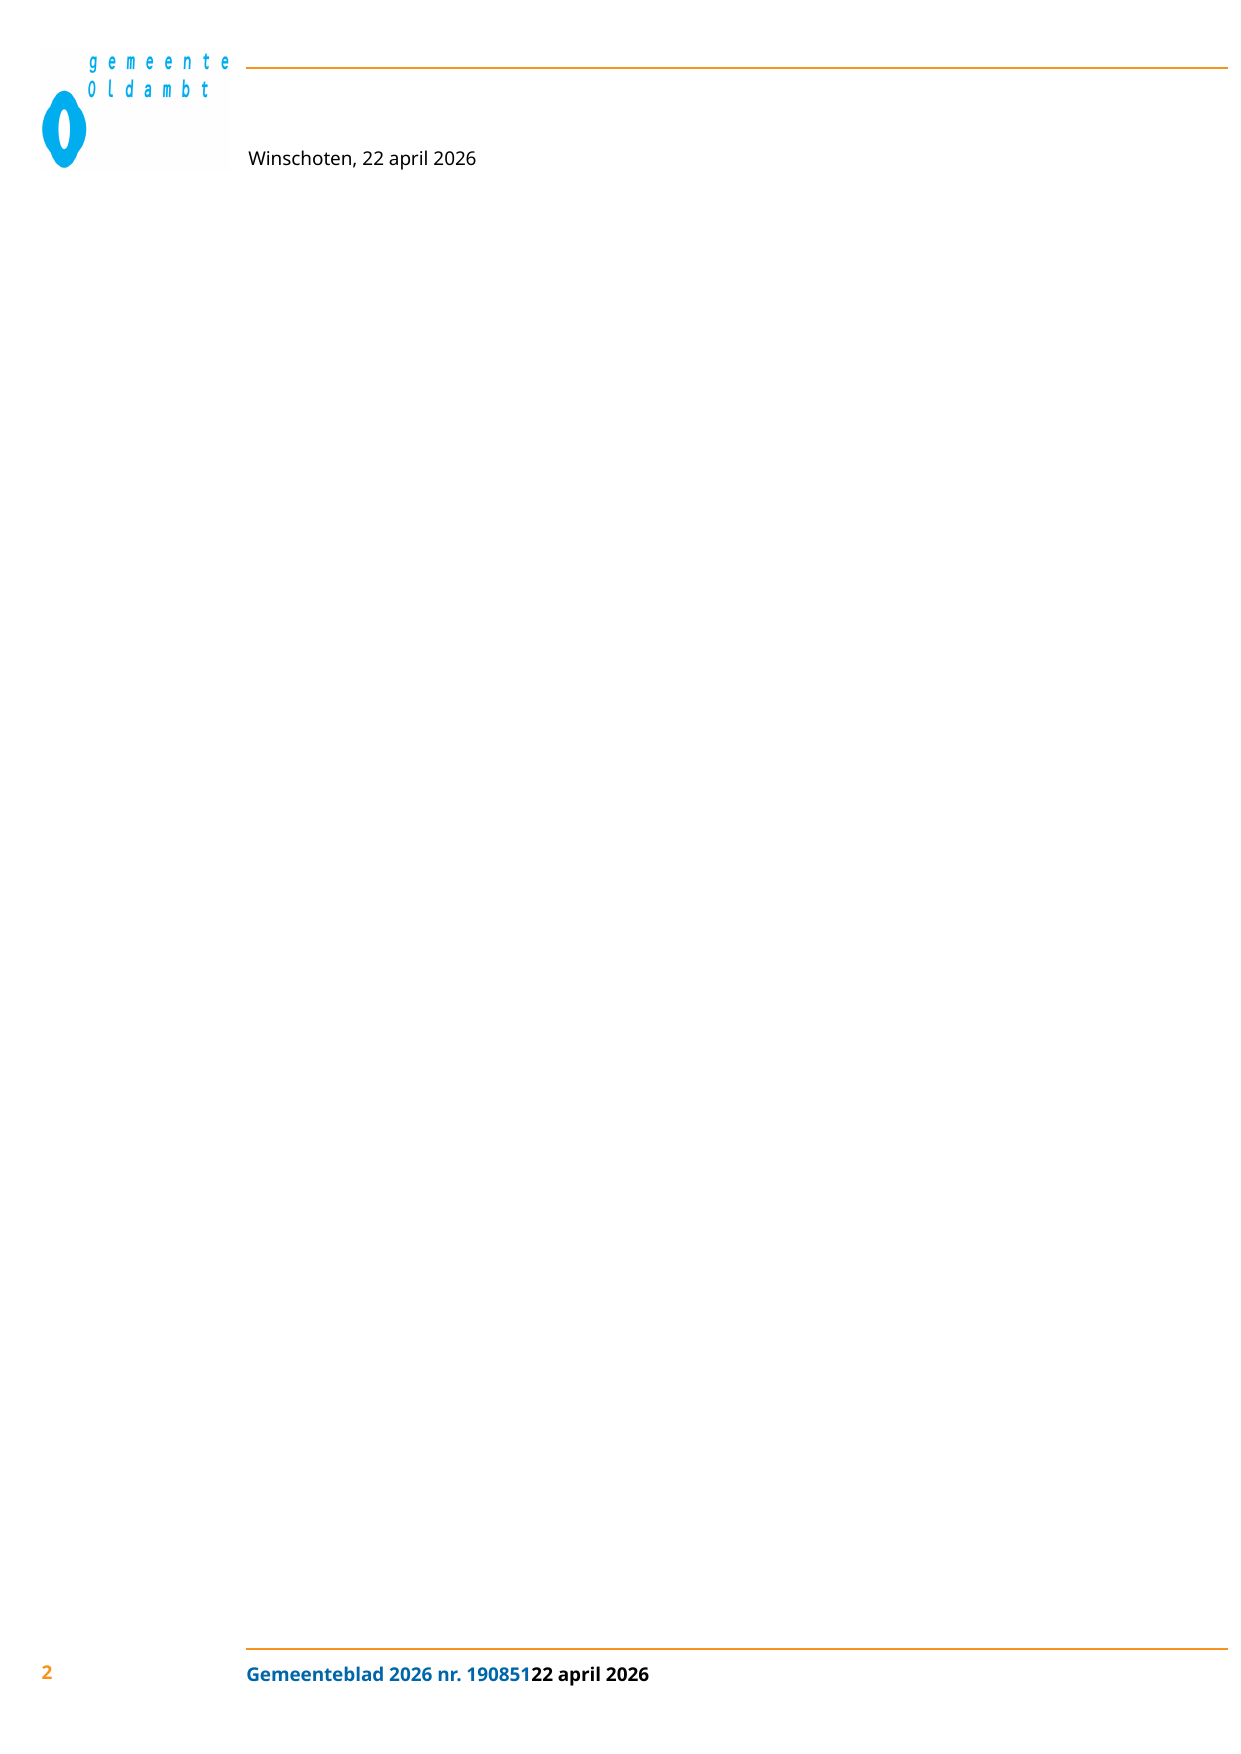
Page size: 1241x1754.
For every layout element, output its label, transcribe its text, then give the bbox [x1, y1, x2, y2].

text Winschoten, 22 april 2026 [248, 145, 1152, 171]
picture [41, 47, 231, 172]
